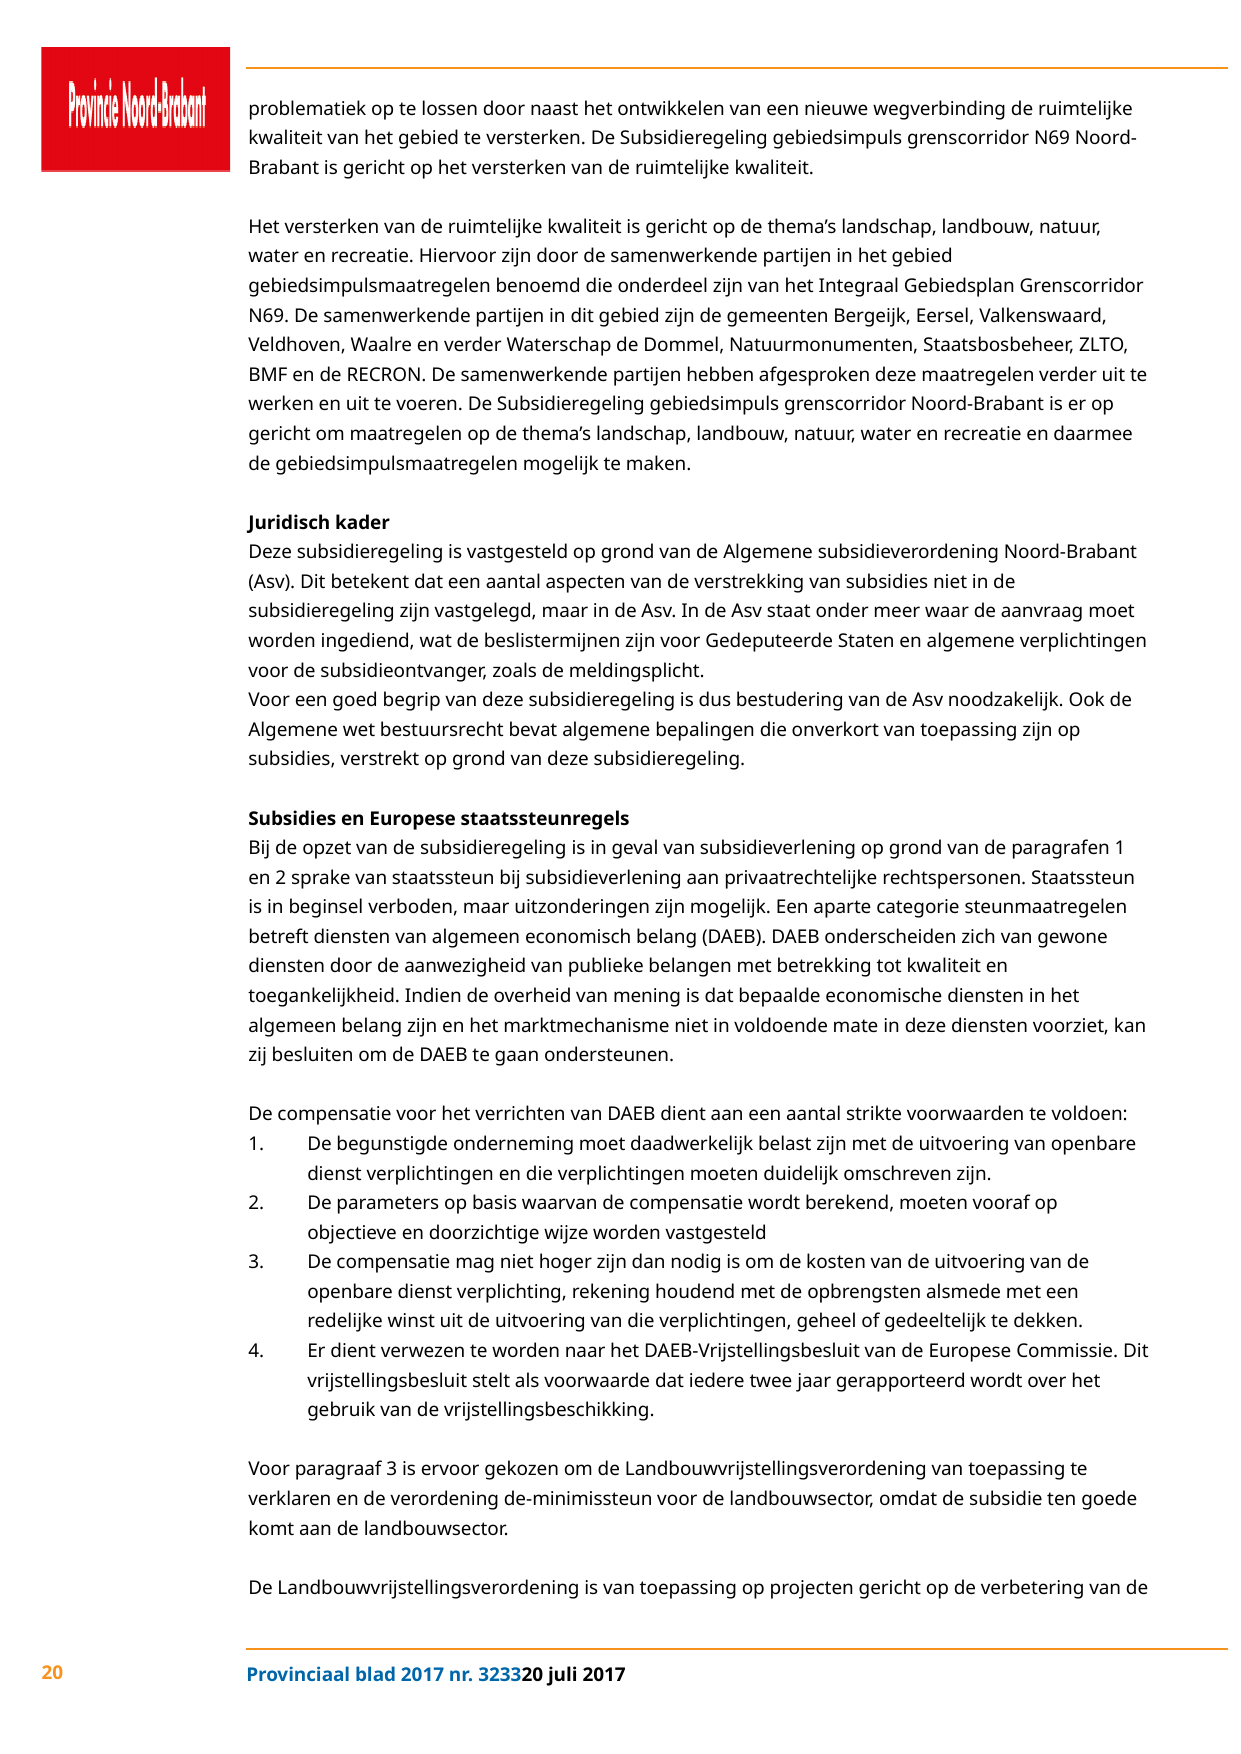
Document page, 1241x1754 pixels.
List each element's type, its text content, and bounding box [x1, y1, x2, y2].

text Voor een goed begrip van deze subsidieregeling is dus bestudering van de Asv noodzakelijk. Ook de Algemene wet bestuursrecht bevat algemene bepalingen die onverkort van toepassing zijn op subsidies, verstrekt op grond van deze subsidieregeling. [248, 686, 1152, 771]
text Subsidies en Europese staatssteunregels [248, 805, 1152, 831]
list Er dient verwezen te worden naar het DAEB-Vrijstellingsbesluit van de Europese Commissie. Dit vrijstellingsbesluit stelt als voorwaarde dat iedere twee jaar gerapporteerd wordt over het gebruik van de vrijstellingsbeschikking. [248, 1337, 1152, 1422]
list De begunstigde onderneming moet daadwerkelijk belast zijn met de uitvoering van openbare dienst verplichtingen en die verplichtingen moeten duidelijk omschreven zijn. [248, 1130, 1152, 1186]
text Voor paragraaf 3 is ervoor gekozen om de Landbouwvrijstellingsverordening van toepassing te verklaren en de verordening de-minimissteun voor de landbouwsector, omdat de subsidie ten goede komt aan de landbouwsector. [248, 1456, 1152, 1541]
text Deze subsidieregeling is vastgesteld op grond van de Algemene subsidieverordening Noord-Brabant (Asv). Dit betekent dat een aantal aspecten van de verstrekking van subsidies niet in de subsidieregeling zijn vastgelegd, maar in de Asv. In de Asv staat onder meer waar de aanvraag moet worden ingediend, wat de beslistermijnen zijn voor Gedeputeerde Staten en algemene verplichtingen voor de subsidieontvanger, zoals de meldingsplicht. [248, 538, 1152, 683]
picture [41, 47, 231, 172]
list De compensatie mag niet hoger zijn dan nodig is om de kosten van de uitvoering van de openbare dienst verplichting, rekening houdend met de opbrengsten alsmede met een redelijke winst uit de uitvoering van die verplichtingen, geheel of gedeeltelijk te dekken. [248, 1248, 1152, 1333]
text Het versterken van de ruimtelijke kwaliteit is gericht op de thema’s landschap, landbouw, natuur, water en recreatie. Hiervoor zijn door de samenwerkende partijen in het gebied gebiedsimpulsmaatregelen benoemd die onderdeel zijn van het Integraal Gebiedsplan Grenscorridor N69. De samenwerkende partijen in dit gebied zijn de gemeenten Bergeijk, Eersel, Valkenswaard, Veldhoven, Waalre en verder Waterschap de Dommel, Natuurmonumenten, Staatsbosbeheer, ZLTO, BMF en de RECRON. De samenwerkende partijen hebben afgesproken deze maatregelen verder uit te werken en uit te voeren. De Subsidieregeling gebiedsimpuls grenscorridor Noord-Brabant is er op gericht om maatregelen op de thema’s landschap, landbouw, natuur, water en recreatie en daarmee de gebiedsimpulsmaatregelen mogelijk te maken. [248, 213, 1152, 476]
text De Landbouwvrijstellingsverordening is van toepassing op projecten gericht op de verbetering van de [248, 1574, 1152, 1600]
text problematiek op te lossen door naast het ontwikkelen van een nieuwe wegverbinding de ruimtelijke kwaliteit van het gebied te versterken. De Subsidieregeling gebiedsimpuls grenscorridor N69 Noord-Brabant is gericht op het versterken van de ruimtelijke kwaliteit. [248, 95, 1152, 180]
text Juridisch kader [248, 509, 1152, 535]
list De parameters op basis waarvan de compensatie wordt berekend, moeten vooraf op objectieve en doorzichtige wijze worden vastgesteld [248, 1189, 1152, 1245]
text De compensatie voor het verrichten van DAEB dient aan een aantal strikte voorwaarden te voldoen: [248, 1101, 1152, 1126]
text Bij de opzet van de subsidieregeling is in geval van subsidieverlening op grond van de paragrafen 1 en 2 sprake van staatssteun bij subsidieverlening aan privaatrechtelijke rechtspersonen. Staatssteun is in beginsel verboden, maar uitzonderingen zijn mogelijk. Een aparte categorie steunmaatregelen betreft diensten van algemeen economisch belang (DAEB). DAEB onderscheiden zich van gewone diensten door de aanwezigheid van publieke belangen met betrekking tot kwaliteit en toegankelijkheid. Indien de overheid van mening is dat bepaalde economische diensten in het algemeen belang zijn en het marktmechanisme niet in voldoende mate in deze diensten voorziet, kan zij besluiten om de DAEB te gaan ondersteunen. [248, 834, 1152, 1067]
